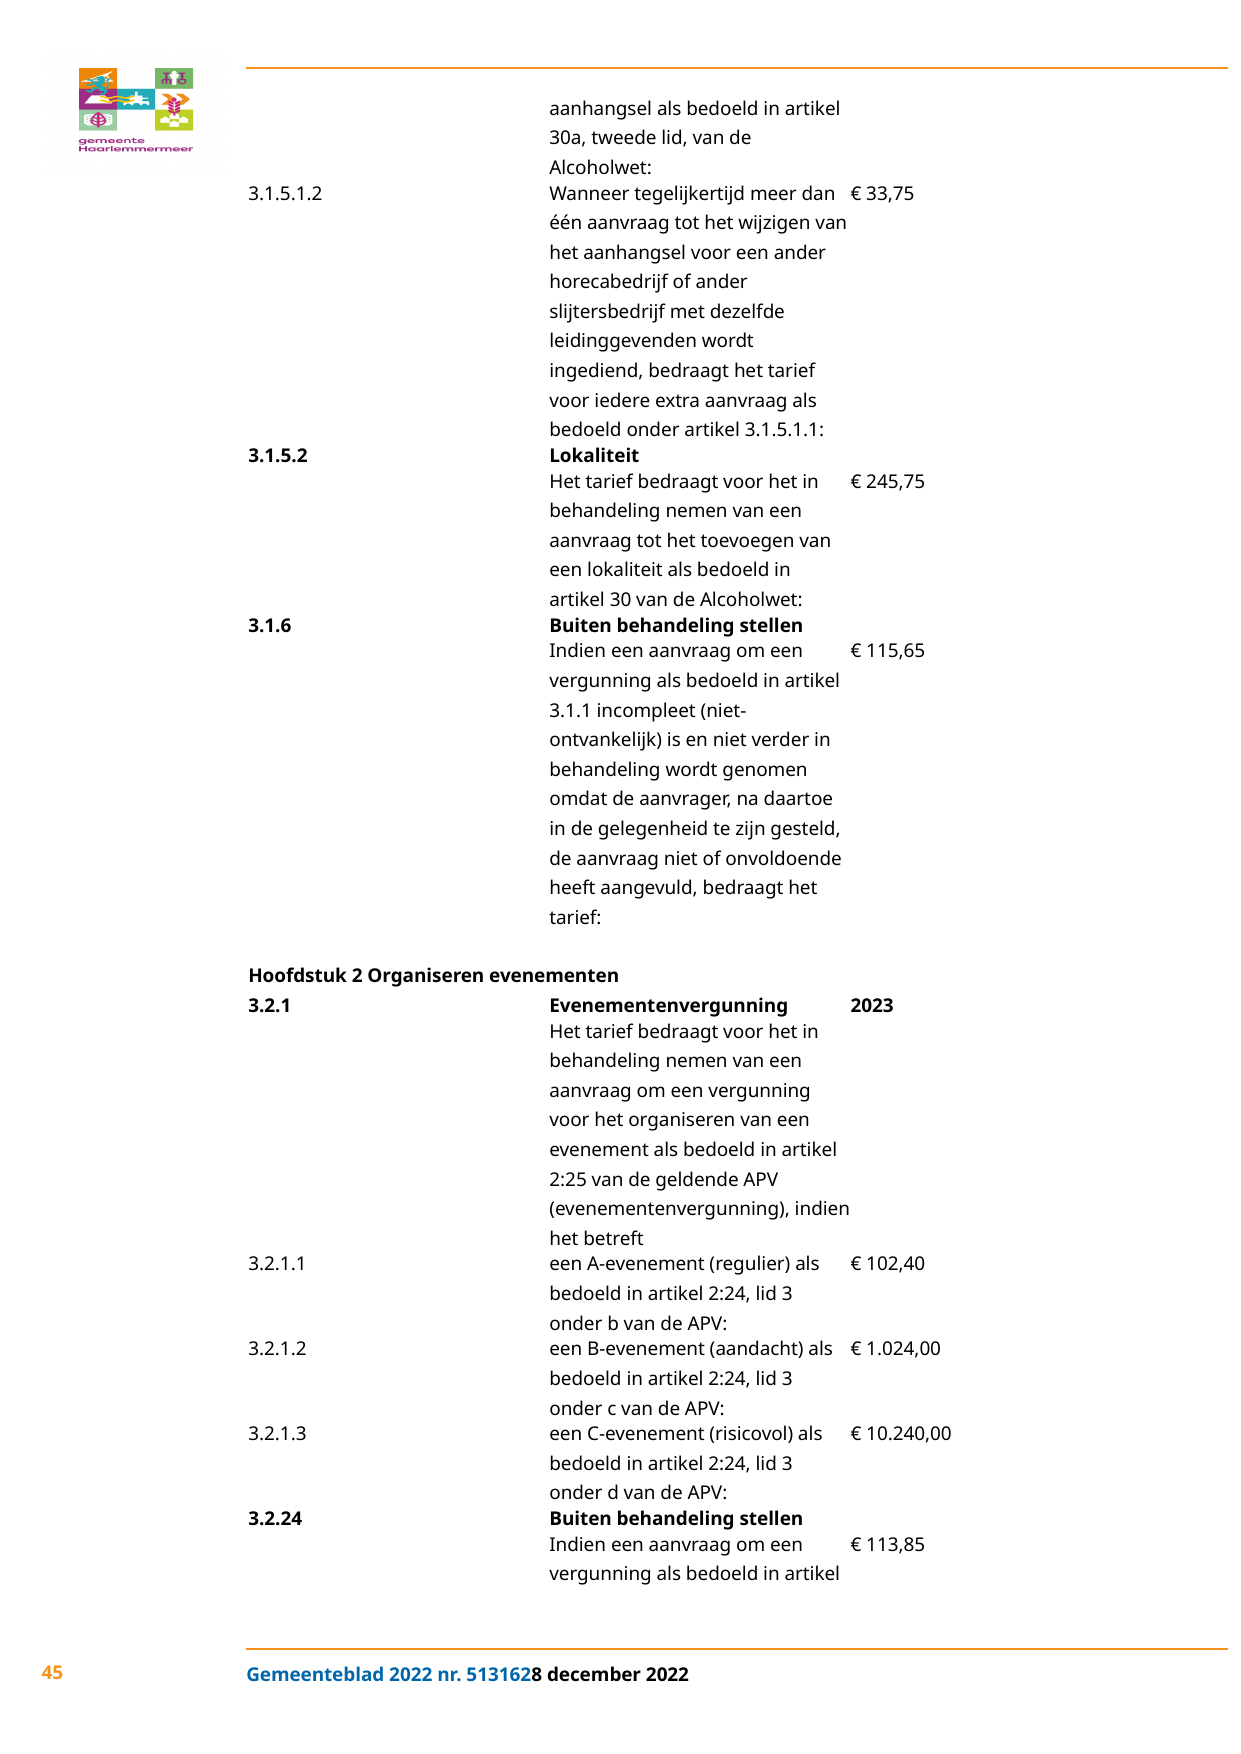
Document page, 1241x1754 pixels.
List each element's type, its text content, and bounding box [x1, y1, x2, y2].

table_cell Het tarief bedraagt voor het in behandeling nemen van een aanvraag tot het toevoegen van een lokaliteit als bedoeld in artikel 30 van de Alcoholwet: [549, 468, 850, 612]
table_cell [850, 1505, 1152, 1531]
table_cell 3.2.1.1 [248, 1251, 549, 1336]
table_cell 3.2.24 [248, 1505, 549, 1586]
picture [41, 47, 231, 172]
table_cell een A-evenement (regulier) als bedoeld in artikel 2:24, lid 3 onder b van de APV: [549, 1251, 850, 1336]
table_cell € 33,75 [850, 180, 1152, 442]
table_cell Wanneer tegelijkertijd meer dan één aanvraag tot het wijzigen van het aanhangsel voor een ander horecabedrijf of ander slijtersbedrijf met dezelfde leidinggevenden wordt ingediend, bedraagt het tarief voor iedere extra aanvraag als bedoeld onder artikel 3.1.5.1.1: [549, 180, 850, 442]
table_cell € 10.240,00 [850, 1420, 1152, 1505]
table_cell [248, 95, 549, 180]
table_cell een B-evenement (aandacht) als bedoeld in artikel 2:24, lid 3 onder c van de APV: [549, 1336, 850, 1420]
table_cell Indien een aanvraag om een vergunning als bedoeld in artikel [549, 1531, 850, 1586]
table_cell 3.1.5.2 [248, 442, 549, 612]
table_cell [850, 442, 1152, 468]
table_cell Buiten behandeling stellen [549, 1505, 850, 1531]
table_cell € 245,75 [850, 468, 1152, 612]
table_cell Het tarief bedraagt voor het in behandeling nemen van een aanvraag om een vergunning voor het organiseren van een evenement als bedoeld in artikel 2:25 van de geldende APV (evenementenvergunning), indien het betreft [549, 1018, 850, 1251]
table_cell 3.2.1.2 [248, 1336, 549, 1420]
table_cell Lokaliteit [549, 442, 850, 468]
table_header 3.2.1 [248, 992, 549, 1251]
table_cell 3.1.5.1.2 [248, 180, 549, 442]
table_header Evenementenvergunning [549, 992, 850, 1018]
table_cell [850, 95, 1152, 180]
text Hoofdstuk 2 Organiseren evenementen [248, 962, 1152, 988]
table_cell [850, 1018, 1152, 1251]
table_cell € 115,65 [850, 638, 1152, 929]
table_cell Indien een aanvraag om een vergunning als bedoeld in artikel 3.1.1 incompleet (niet-ontvankelijk) is en niet verder in behandeling wordt genomen omdat de aanvrager, na daartoe in de gelegenheid te zijn gesteld, de aanvraag niet of onvoldoende heeft aangevuld, bedraagt het tarief: [549, 638, 850, 929]
table_cell aanhangsel als bedoeld in artikel 30a, tweede lid, van de Alcoholwet: [549, 95, 850, 180]
table_cell 3.1.6 [248, 612, 549, 929]
table_cell € 102,40 [850, 1251, 1152, 1336]
table_cell € 113,85 [850, 1531, 1152, 1586]
table_header 2023 [850, 992, 1152, 1018]
table_cell een C-evenement (risicovol) als bedoeld in artikel 2:24, lid 3 onder d van de APV: [549, 1420, 850, 1505]
table_cell Buiten behandeling stellen [549, 612, 850, 638]
table_cell [850, 612, 1152, 638]
table_cell 3.2.1.3 [248, 1420, 549, 1505]
table_cell € 1.024,00 [850, 1336, 1152, 1420]
